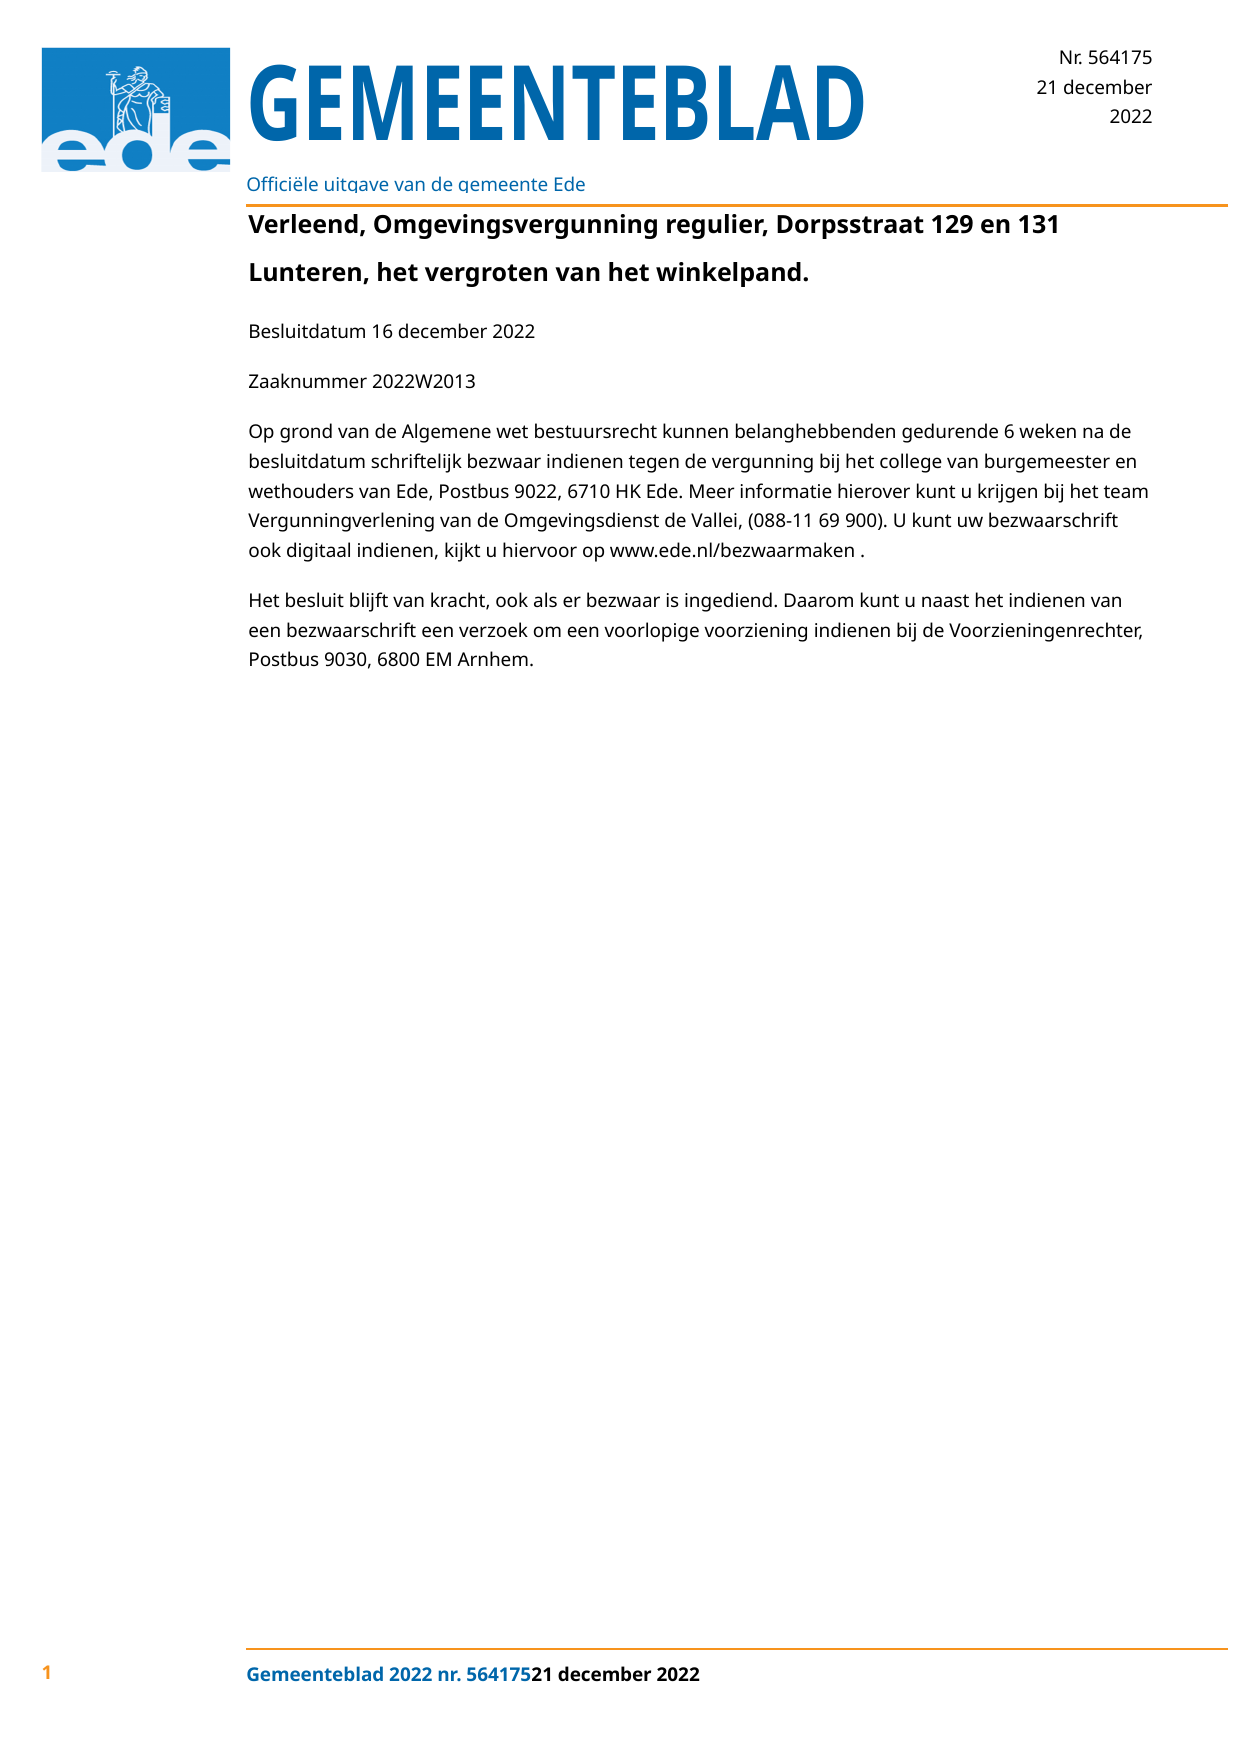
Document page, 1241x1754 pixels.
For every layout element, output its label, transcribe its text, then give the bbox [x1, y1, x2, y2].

text Besluitdatum 16 december 2022 [248, 318, 1152, 344]
picture [41, 47, 231, 172]
text Op grond van de Algemene wet bestuursrecht kunnen belanghebbenden gedurende 6 weken na de besluitdatum schriftelijk bezwaar indienen tegen de vergunning bij het college van burgemeester en wethouders van Ede, Postbus 9022, 6710 HK Ede. Meer informatie hierover kunt u krijgen bij het team Vergunningverlening van de Omgevingsdienst de Vallei, (088-11 69 900). U kunt uw bezwaarschrift ook digitaal indienen, kijkt u hiervoor op www.ede.nl/bezwaarmaken . [248, 419, 1152, 563]
text Het besluit blijft van kracht, ook als er bezwaar is ingediend. Daarom kunt u naast het indienen van een bezwaarschrift een verzoek om een voorlopige voorziening indienen bij de Voorzieningenrechter, Postbus 9030, 6800 EM Arnhem. [248, 587, 1152, 672]
text Verleend, Omgevingsvergunning regulier, Dorpsstraat 129 en 131 Lunteren, het vergroten van het winkelpand. [248, 207, 1152, 288]
text Zaaknummer 2022W2013 [248, 368, 1152, 394]
